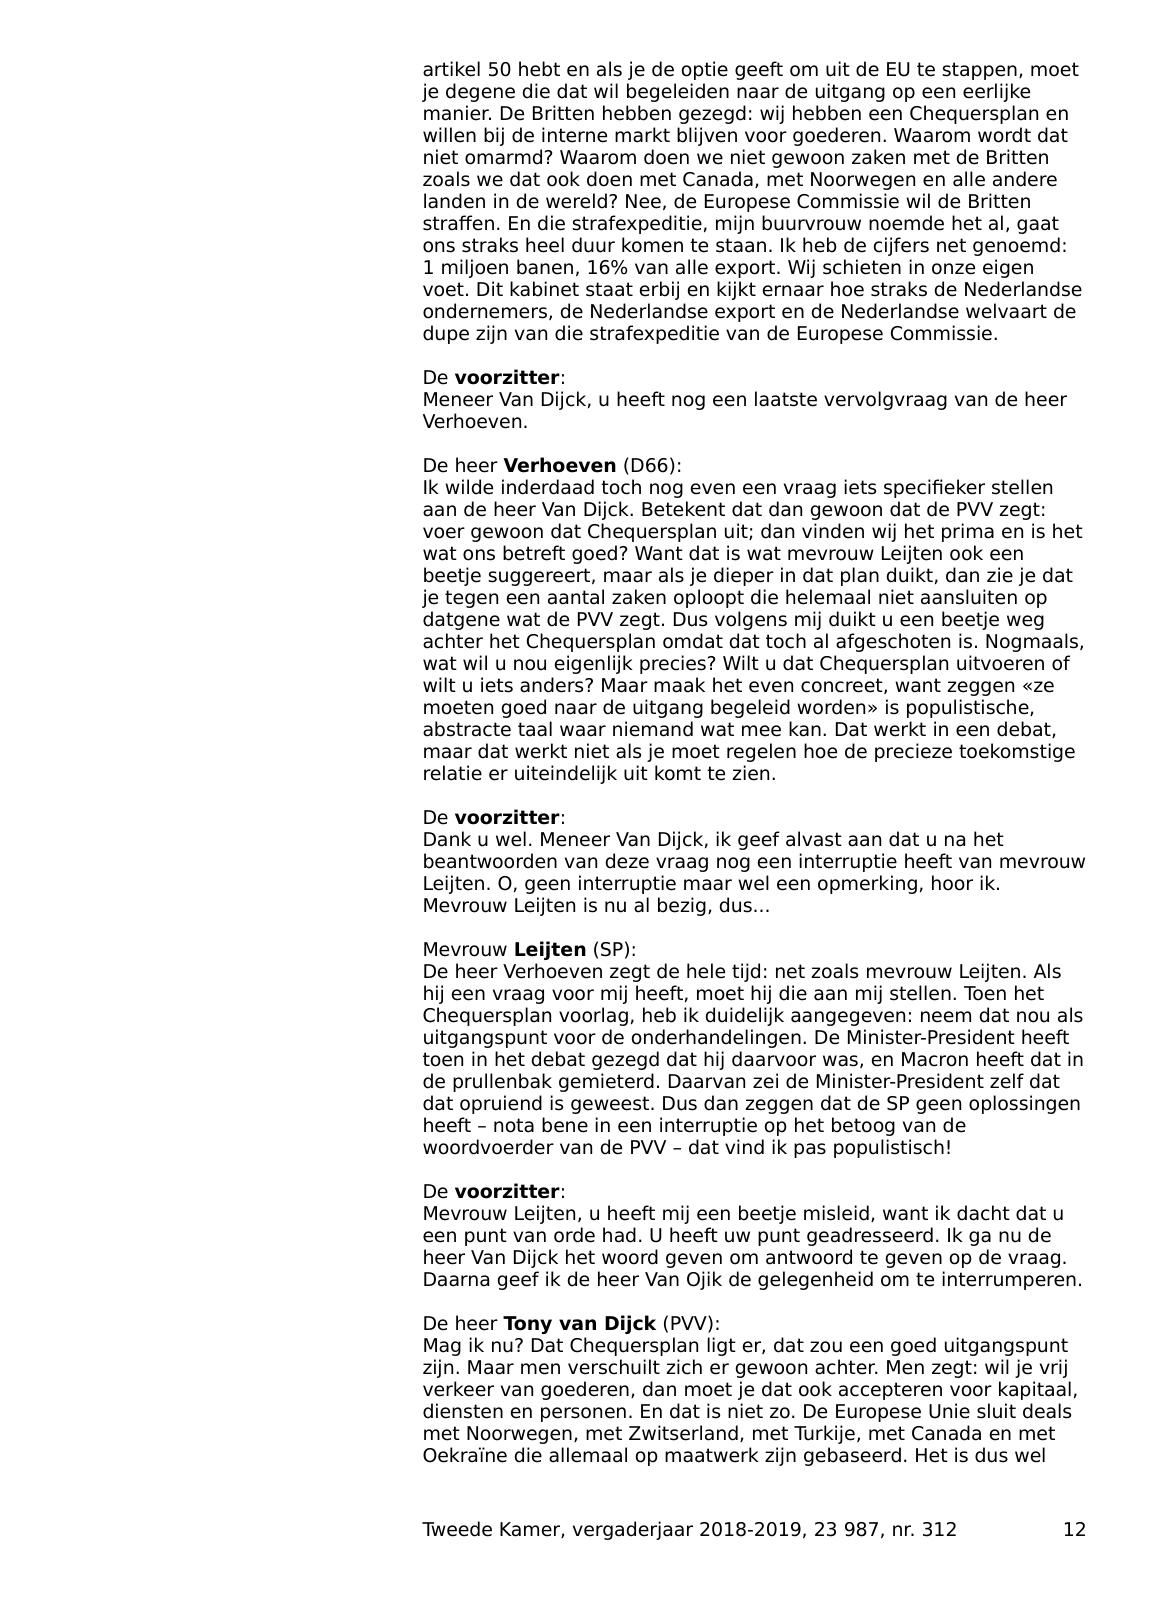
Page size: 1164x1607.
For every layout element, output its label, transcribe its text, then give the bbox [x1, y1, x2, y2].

text De voorzitter: [422, 367, 1087, 389]
text artikel 50 hebt en als je de optie geeft om uit de EU te stappen, moet je degene die dat wil begeleiden naar de uitgang op een eerlijke manier. De Britten hebben gezegd: wij hebben een Chequersplan en willen bij de interne markt blijven voor goederen. Waarom wordt dat niet omarmd? Waarom doen we niet gewoon zaken met de Britten zoals we dat ook doen met Canada, met Noorwegen en alle andere landen in de wereld? Nee, de Europese Commissie wil de Britten straffen. En die strafexpeditie, mijn buurvrouw noemde het al, gaat ons straks heel duur komen te staan. Ik heb de cijfers net genoemd: 1 miljoen banen, 16% van alle export. Wij schieten in onze eigen voet. Dit kabinet staat erbij en kijkt ernaar hoe straks de Nederlandse ondernemers, de Nederlandse export en de Nederlandse welvaart de dupe zijn van die strafexpeditie van de Europese Commissie. [422, 59, 1087, 345]
text De voorzitter: [422, 1181, 1087, 1203]
text Dank u wel. Meneer Van Dijck, ik geef alvast aan dat u na het beantwoorden van deze vraag nog een interruptie heeft van mevrouw Leijten. O, geen interruptie maar wel een opmerking, hoor ik. Mevrouw Leijten is nu al bezig, dus... [422, 829, 1087, 917]
text Meneer Van Dijck, u heeft nog een laatste vervolgvraag van de heer Verhoeven. [422, 389, 1087, 433]
text De heer Verhoeven (D66): [422, 455, 1087, 477]
text Mevrouw Leijten, u heeft mij een beetje misleid, want ik dacht dat u een punt van orde had. U heeft uw punt geadresseerd. Ik ga nu de heer Van Dijck het woord geven om antwoord te geven op de vraag. Daarna geef ik de heer Van Ojik de gelegenheid om te interrumperen. [422, 1203, 1087, 1291]
text De heer Tony van Dijck (PVV): [422, 1313, 1087, 1335]
text Ik wilde inderdaad toch nog even een vraag iets specifieker stellen aan de heer Van Dijck. Betekent dat dan gewoon dat de PVV zegt: voer gewoon dat Chequersplan uit; dan vinden wij het prima en is het wat ons betreft goed? Want dat is wat mevrouw Leijten ook een beetje suggereert, maar als je dieper in dat plan duikt, dan zie je dat je tegen een aantal zaken oploopt die helemaal niet aansluiten op datgene wat de PVV zegt. Dus volgens mij duikt u een beetje weg achter het Chequersplan omdat dat toch al afgeschoten is. Nogmaals, wat wil u nou eigenlijk precies? Wilt u dat Chequersplan uitvoeren of wilt u iets anders? Maar maak het even concreet, want zeggen «ze moeten goed naar de uitgang begeleid worden» is populistische, abstracte taal waar niemand wat mee kan. Dat werkt in een debat, maar dat werkt niet als je moet regelen hoe de precieze toekomstige relatie er uiteindelijk uit komt te zien. [422, 477, 1087, 785]
text De voorzitter: [422, 807, 1087, 829]
text Mag ik nu? Dat Chequersplan ligt er, dat zou een goed uitgangspunt zijn. Maar men verschuilt zich er gewoon achter. Men zegt: wil je vrij verkeer van goederen, dan moet je dat ook accepteren voor kapitaal, diensten en personen. En dat is niet zo. De Europese Unie sluit deals met Noorwegen, met Zwitserland, met Turkije, met Canada en met Oekraïne die allemaal op maatwerk zijn gebaseerd. Het is dus wel [422, 1335, 1087, 1467]
text Mevrouw Leijten (SP): [422, 939, 1087, 961]
text De heer Verhoeven zegt de hele tijd: net zoals mevrouw Leijten. Als hij een vraag voor mij heeft, moet hij die aan mij stellen. Toen het Chequersplan voorlag, heb ik duidelijk aangegeven: neem dat nou als uitgangspunt voor de onderhandelingen. De Minister-President heeft toen in het debat gezegd dat hij daarvoor was, en Macron heeft dat in de prullenbak gemieterd. Daarvan zei de Minister-President zelf dat dat opruiend is geweest. Dus dan zeggen dat de SP geen oplossingen heeft – nota bene in een interruptie op het betoog van de woordvoerder van de PVV – dat vind ik pas populistisch! [422, 961, 1087, 1159]
